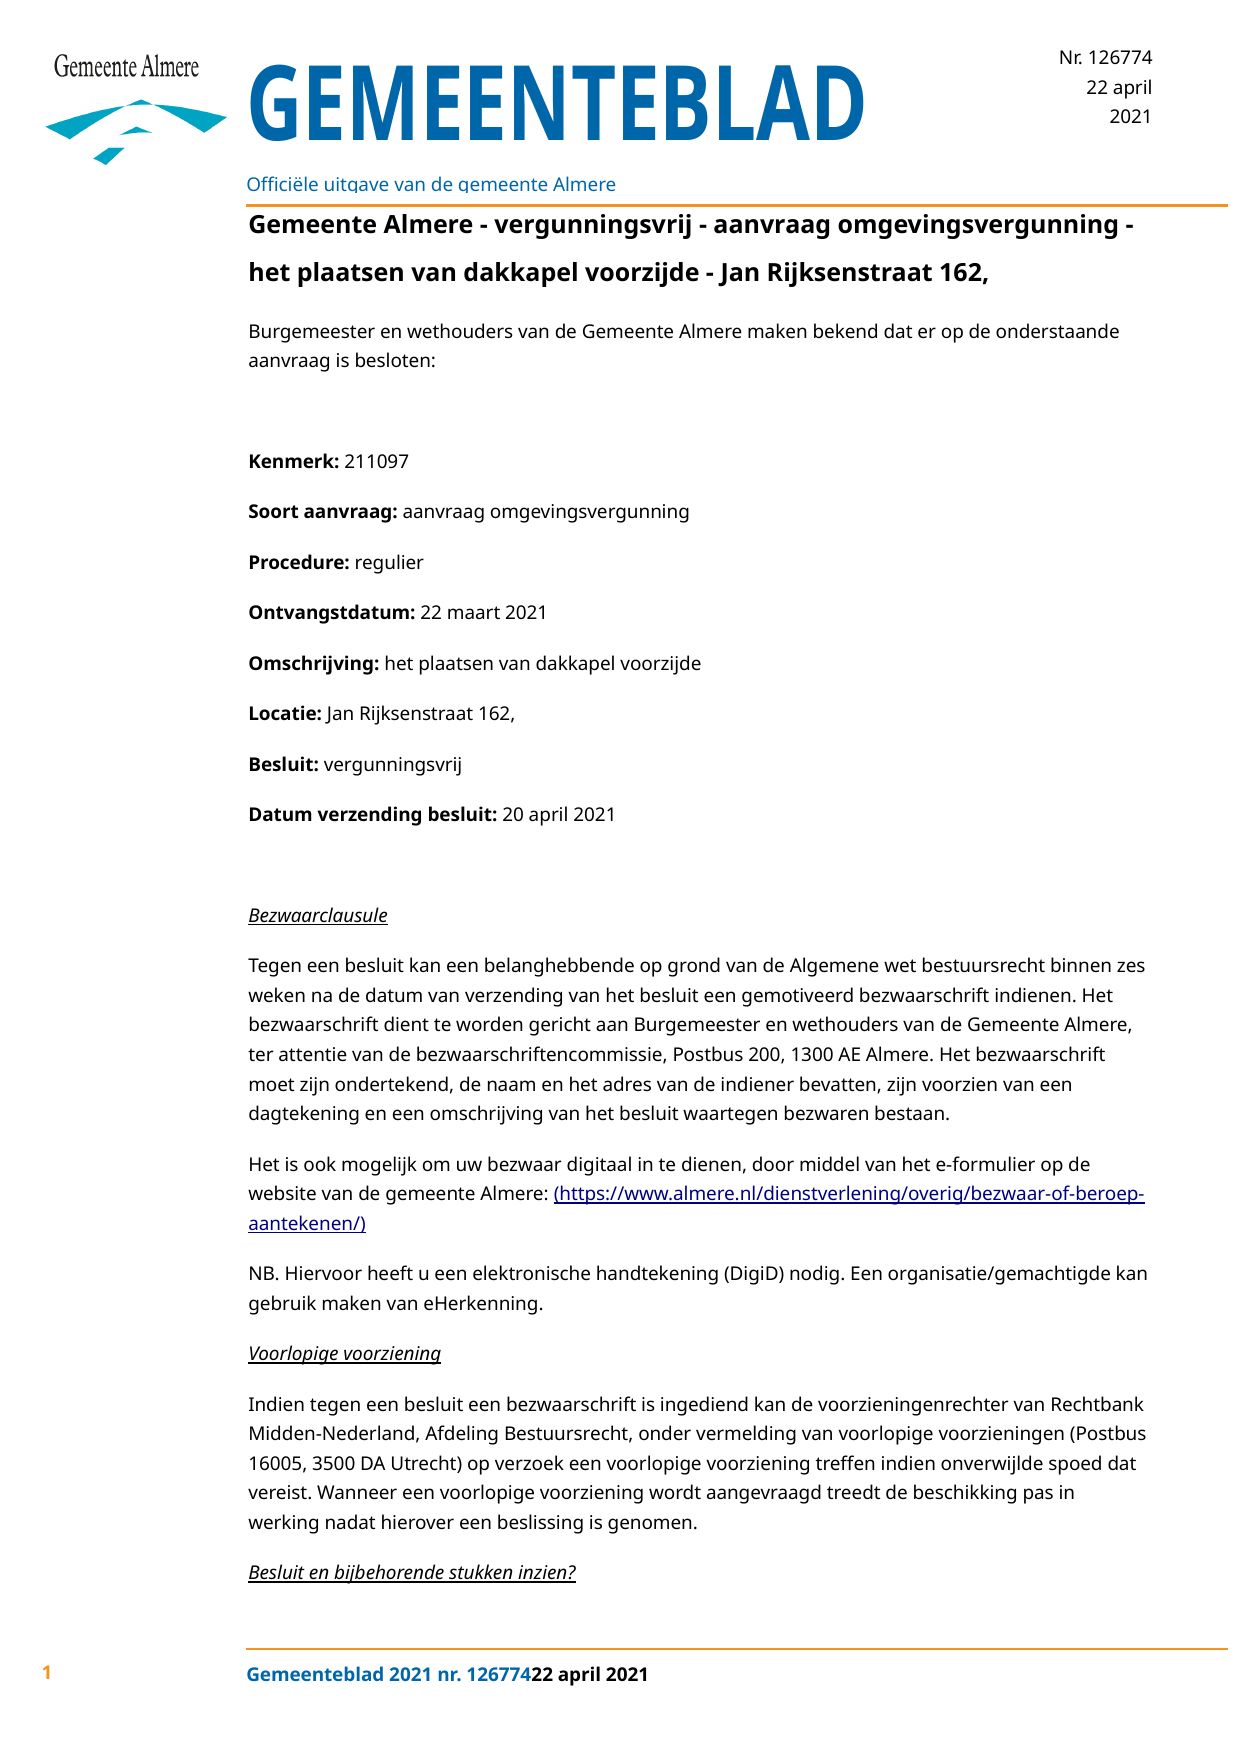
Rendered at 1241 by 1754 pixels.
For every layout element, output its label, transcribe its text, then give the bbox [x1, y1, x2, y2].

text Tegen een besluit kan een belanghebbende op grond van de Algemene wet bestuursrecht binnen zes weken na de datum van verzending van het besluit een gemotiveerd bezwaarschrift indienen. Het bezwaarschrift dient te worden gericht aan Burgemeester en wethouders van de Gemeente Almere, ter attentie van de bezwaarschriftencommissie, Postbus 200, 1300 AE Almere. Het bezwaarschrift moet zijn ondertekend, de naam en het adres van de indiener bevatten, zijn voorzien van een dagtekening en een omschrijving van het besluit waartegen bezwaren bestaan. [248, 952, 1152, 1126]
text Gemeente Almere - vergunningsvrij - aanvraag omgevingsvergunning - het plaatsen van dakkapel voorzijde - Jan Rijksenstraat 162, [248, 207, 1152, 288]
text Ontvangstdatum: 22 maart 2021 [248, 599, 1152, 625]
text Burgemeester en wethouders van de Gemeente Almere maken bekend dat er op de onderstaande aanvraag is besloten: [248, 318, 1152, 373]
text Indien tegen een besluit een bezwaarschrift is ingediend kan de voorzieningenrechter van Rechtbank Midden-Nederland, Afdeling Bestuursrecht, onder vermelding van voorlopige voorzieningen (Postbus 16005, 3500 DA Utrecht) op verzoek een voorlopige voorziening treffen indien onverwijlde spoed dat vereist. Wanneer een voorlopige voorziening wordt aangevraagd treedt de beschikking pas in werking nadat hierover een beslissing is genomen. [248, 1391, 1152, 1535]
text Omschrijving: het plaatsen van dakkapel voorzijde [248, 650, 1152, 676]
text Voorlopige voorziening [248, 1340, 1152, 1366]
text Het is ook mogelijk om uw bezwaar digitaal in te dienen, door middel van het e-formulier op de website van de gemeente Almere: (https://www.almere.nl/dienstverlening/overig/bezwaar-of-beroep-aantekenen/) [248, 1151, 1152, 1236]
text Bezwaarclausule [248, 902, 1152, 928]
text Datum verzending besluit: 20 april 2021 [248, 801, 1152, 827]
text Besluit: vergunningsvrij [248, 751, 1152, 777]
text Besluit en bijbehorende stukken inzien? [248, 1559, 1152, 1585]
text Locatie: Jan Rijksenstraat 162, [248, 700, 1152, 726]
text Kenmerk: 211097 [248, 448, 1152, 474]
text NB. Hiervoor heeft u een elektronische handtekening (DigiD) nodig. Een organisatie/gemachtigde kan gebruik maken van eHerkenning. [248, 1260, 1152, 1316]
text Procedure: regulier [248, 549, 1152, 575]
picture [41, 47, 231, 172]
text Soort aanvraag: aanvraag omgevingsvergunning [248, 499, 1152, 524]
